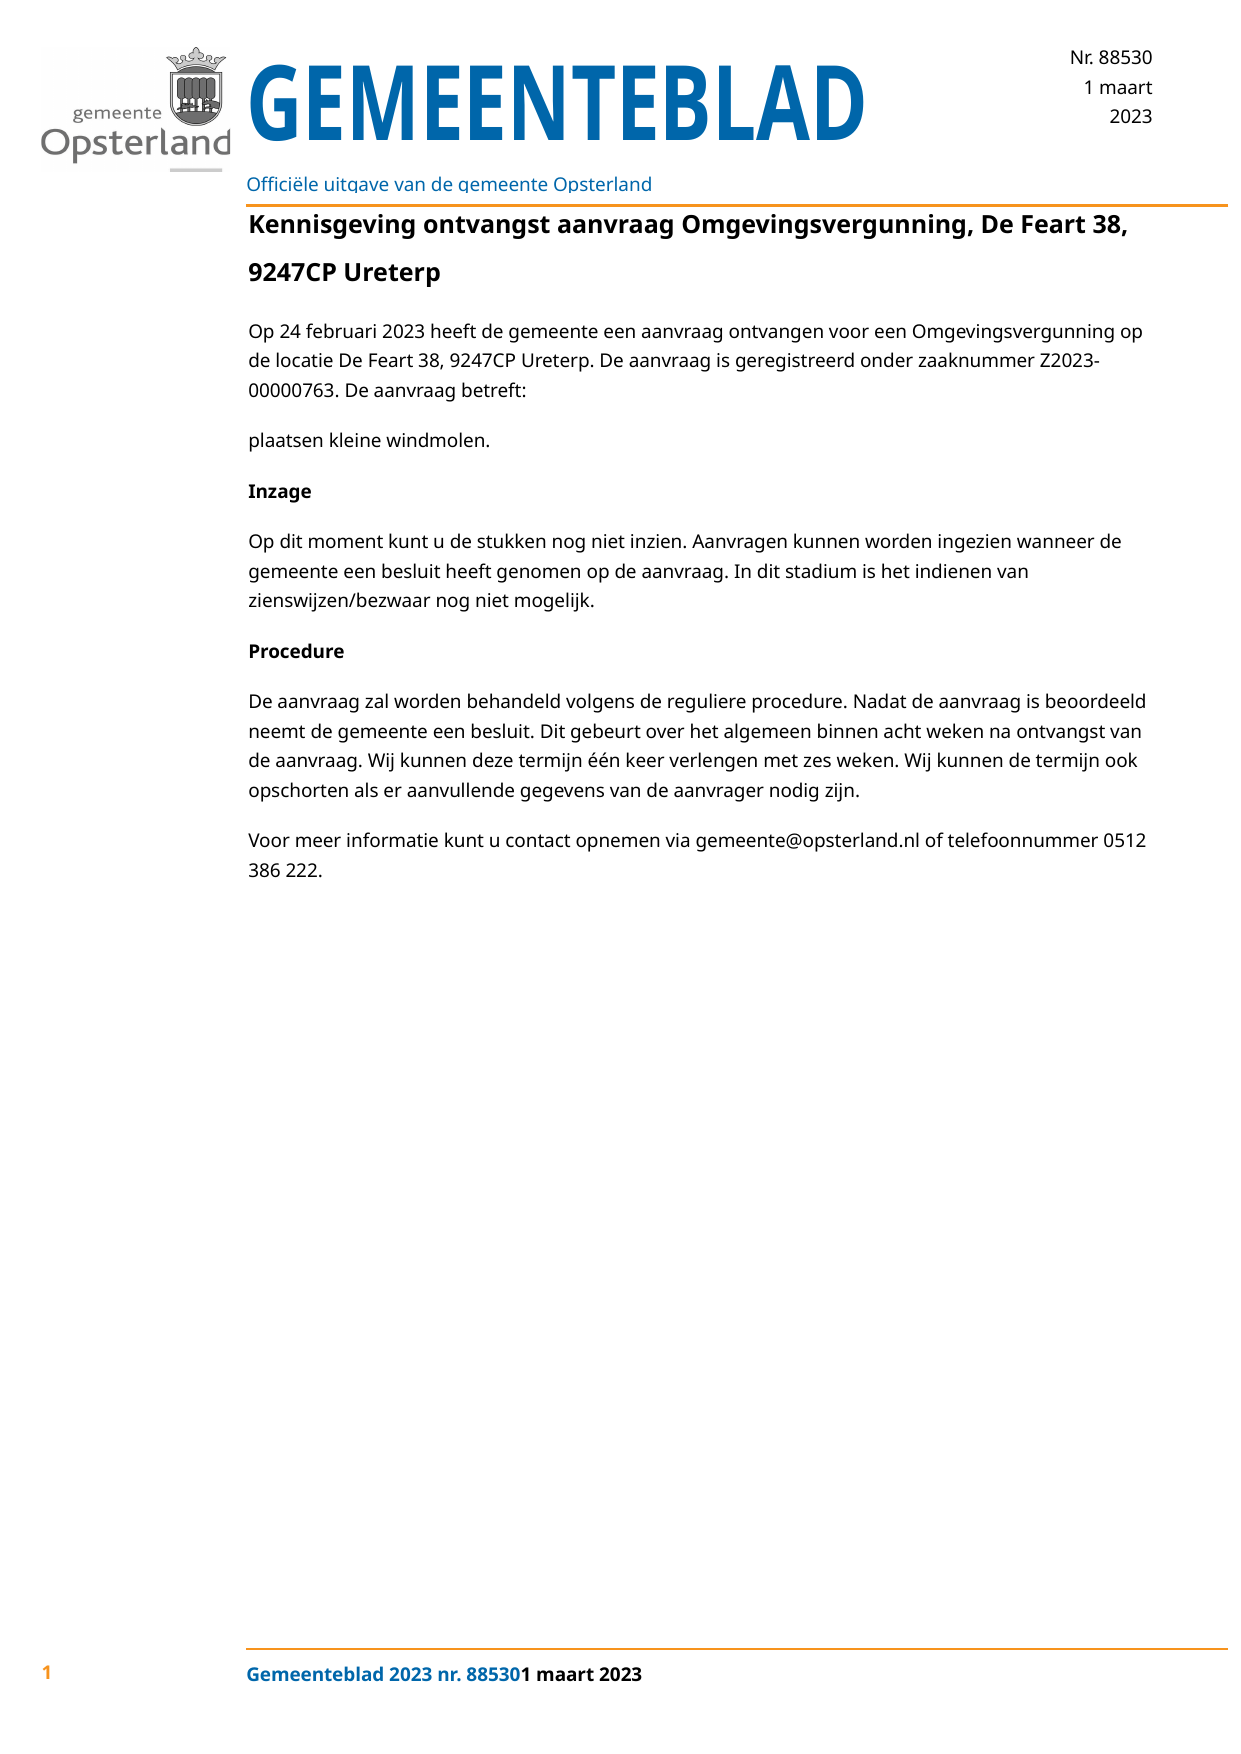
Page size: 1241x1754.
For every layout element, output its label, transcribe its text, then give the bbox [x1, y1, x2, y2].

text Procedure [248, 638, 1152, 664]
text Inzage [248, 478, 1152, 504]
picture [41, 47, 231, 172]
text Voor meer informatie kunt u contact opnemen via gemeente@opsterland.nl of telefoonnummer 0512 386 222. [248, 827, 1152, 883]
text plaatsen kleine windmolen. [248, 427, 1152, 453]
text Op 24 februari 2023 heeft de gemeente een aanvraag ontvangen voor een Omgevingsvergunning op de locatie De Feart 38, 9247CP Ureterp. De aanvraag is geregistreerd onder zaaknummer Z2023-00000763. De aanvraag betreft: [248, 318, 1152, 403]
text Kennisgeving ontvangst aanvraag Omgevingsvergunning, De Feart 38, 9247CP Ureterp [248, 207, 1152, 288]
text De aanvraag zal worden behandeld volgens de reguliere procedure. Nadat de aanvraag is beoordeeld neemt de gemeente een besluit. Dit gebeurt over het algemeen binnen acht weken na ontvangst van de aanvraag. Wij kunnen deze termijn één keer verlengen met zes weken. Wij kunnen de termijn ook opschorten als er aanvullende gegevens van de aanvrager nodig zijn. [248, 688, 1152, 803]
text Op dit moment kunt u de stukken nog niet inzien. Aanvragen kunnen worden ingezien wanneer de gemeente een besluit heeft genomen op de aanvraag. In dit stadium is het indienen van zienswijzen/bezwaar nog niet mogelijk. [248, 528, 1152, 613]
